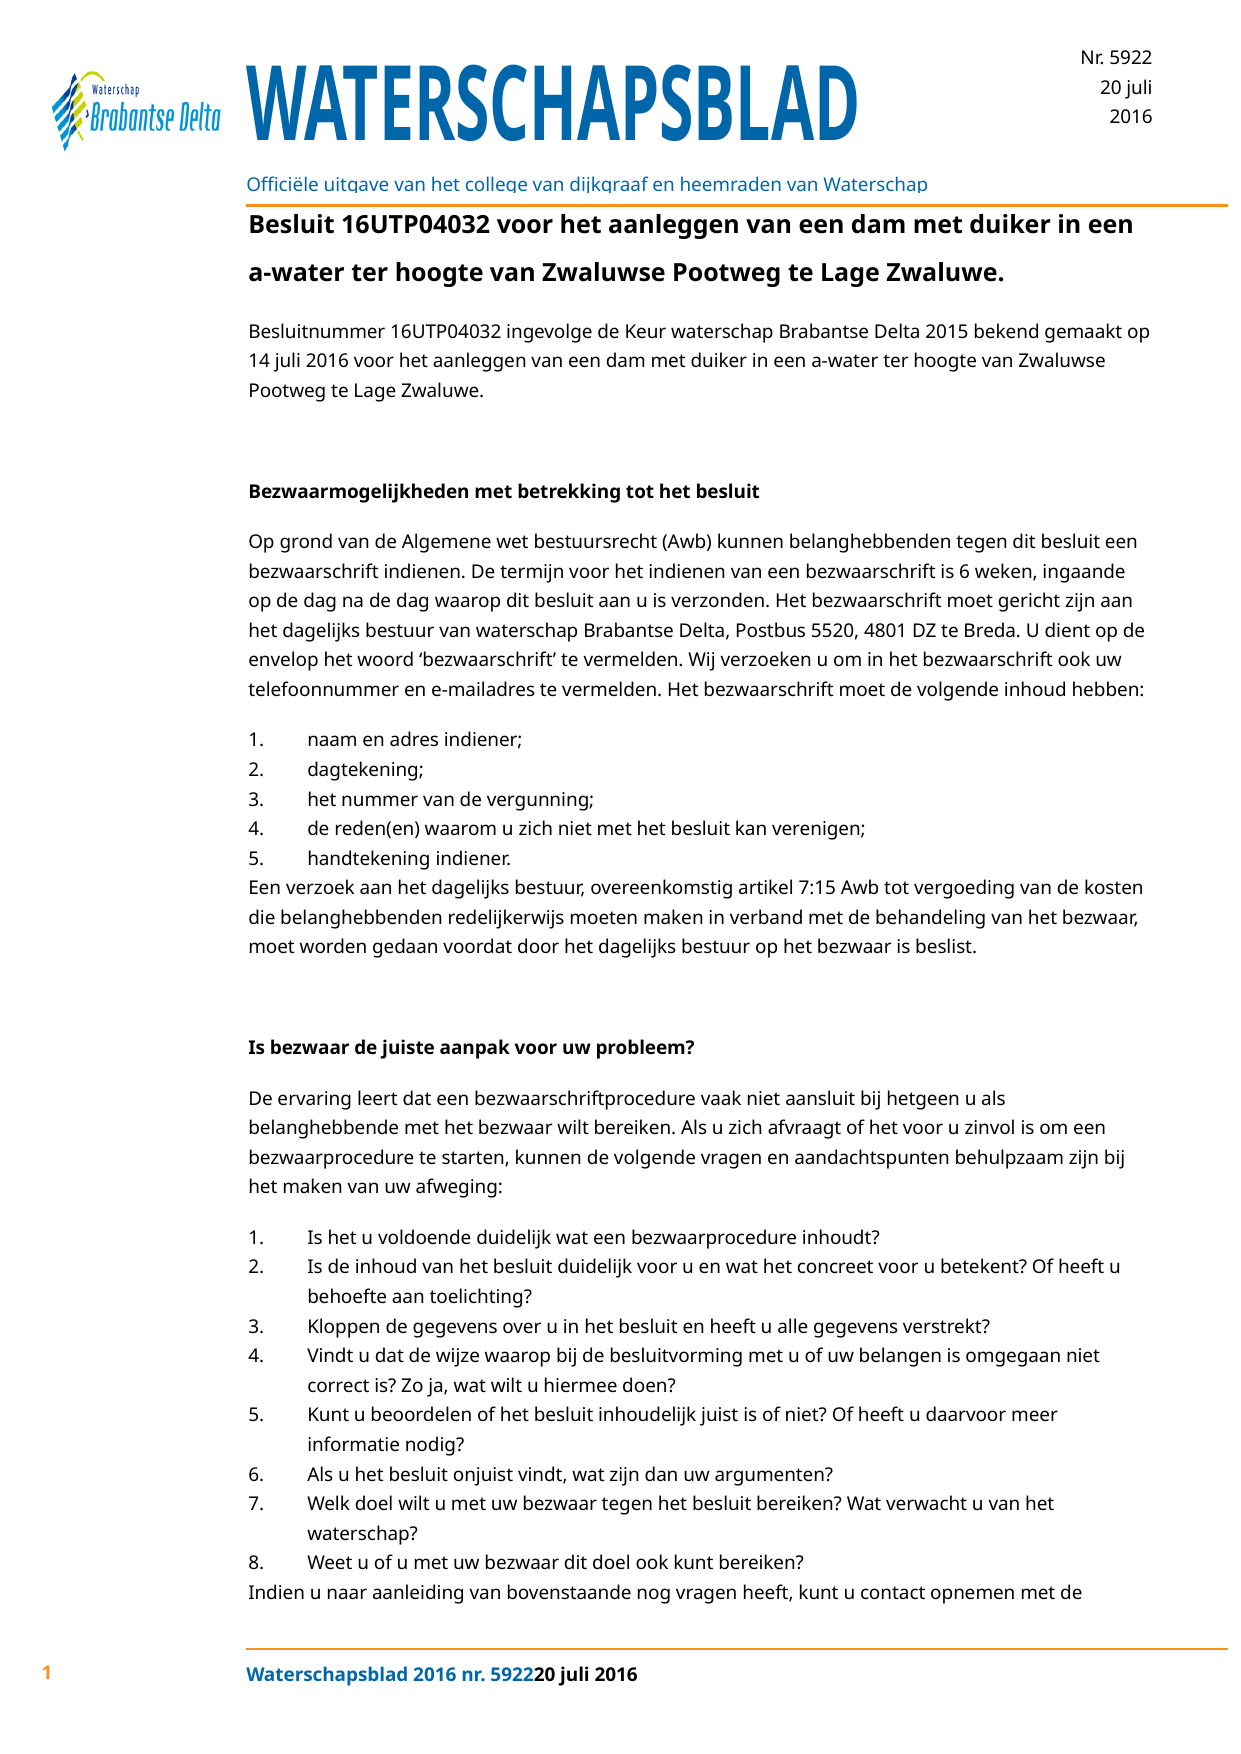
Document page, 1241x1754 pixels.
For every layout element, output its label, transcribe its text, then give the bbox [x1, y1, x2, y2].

list Kloppen de gegevens over u in het besluit en heeft u alle gegevens verstrekt? [248, 1313, 1152, 1339]
list dagtekening; [248, 756, 1152, 782]
list Vindt u dat de wijze waarop bij de besluitvorming met u of uw belangen is omgegaan niet correct is? Zo ja, wat wilt u hiermee doen? [248, 1342, 1152, 1398]
list Welk doel wilt u met uw bezwaar tegen het besluit bereiken? Wat verwacht u van het waterschap? [248, 1490, 1152, 1546]
list handtekening indiener. [248, 845, 1152, 871]
text Besluitnummer 16UTP04032 ingevolge de Keur waterschap Brabantse Delta 2015 bekend gemaakt op 14 juli 2016 voor het aanleggen van een dam met duiker in een a-water ter hoogte van Zwaluwse Pootweg te Lage Zwaluwe. [248, 318, 1152, 403]
list het nummer van de vergunning; [248, 786, 1152, 812]
list Kunt u beoordelen of het besluit inhoudelijk juist is of niet? Of heeft u daarvoor meer informatie nodig? [248, 1402, 1152, 1457]
list Is het u voldoende duidelijk wat een bezwaarprocedure inhoudt? [248, 1224, 1152, 1250]
list Weet u of u met uw bezwaar dit doel ook kunt bereiken? [248, 1549, 1152, 1575]
list Is de inhoud van het besluit duidelijk voor u en wat het concreet voor u betekent? Of heeft u behoefte aan toelichting? [248, 1254, 1152, 1309]
list naam en adres indiener; [248, 727, 1152, 752]
picture [41, 47, 231, 172]
text Op grond van de Algemene wet bestuursrecht (Awb) kunnen belanghebbenden tegen dit besluit een bezwaarschrift indienen. De termijn voor het indienen van een bezwaarschrift is 6 weken, ingaande op de dag na de dag waarop dit besluit aan u is verzonden. Het bezwaarschrift moet gericht zijn aan het dagelijks bestuur van waterschap Brabantse Delta, Postbus 5520, 4801 DZ te Breda. U dient op de envelop het woord ‘bezwaarschrift’ te vermelden. Wij verzoeken u om in het bezwaarschrift ook uw telefoonnummer en e‑mailadres te vermelden. Het bezwaarschrift moet de volgende inhoud hebben: [248, 528, 1152, 702]
list de reden(en) waarom u zich niet met het besluit kan verenigen; [248, 815, 1152, 841]
text Is bezwaar de juiste aanpak voor uw probleem? [248, 1034, 1152, 1060]
text Een verzoek aan het dagelijks bestuur, overeenkomstig artikel 7:15 Awb tot vergoeding van de kosten die belanghebbenden redelijkerwijs moeten maken in verband met de behandeling van het bezwaar, moet worden gedaan voordat door het dagelijks bestuur op het bezwaar is beslist. [248, 874, 1152, 959]
text De ervaring leert dat een bezwaarschriftprocedure vaak niet aansluit bij hetgeen u als belanghebbende met het bezwaar wilt bereiken. Als u zich afvraagt of het voor u zinvol is om een bezwaarprocedure te starten, kunnen de volgende vragen en aandachtspunten behulpzaam zijn bij het maken van uw afweging: [248, 1085, 1152, 1199]
text Indien u naar aanleiding van bovenstaande nog vragen heeft, kunt u contact opnemen met de [248, 1579, 1152, 1605]
text Bezwaarmogelijkheden met betrekking tot het besluit [248, 478, 1152, 504]
list Als u het besluit onjuist vindt, wat zijn dan uw argumenten? [248, 1461, 1152, 1487]
text Besluit 16UTP04032 voor het aanleggen van een dam met duiker in een a-water ter hoogte van Zwaluwse Pootweg te Lage Zwaluwe. [248, 207, 1152, 288]
